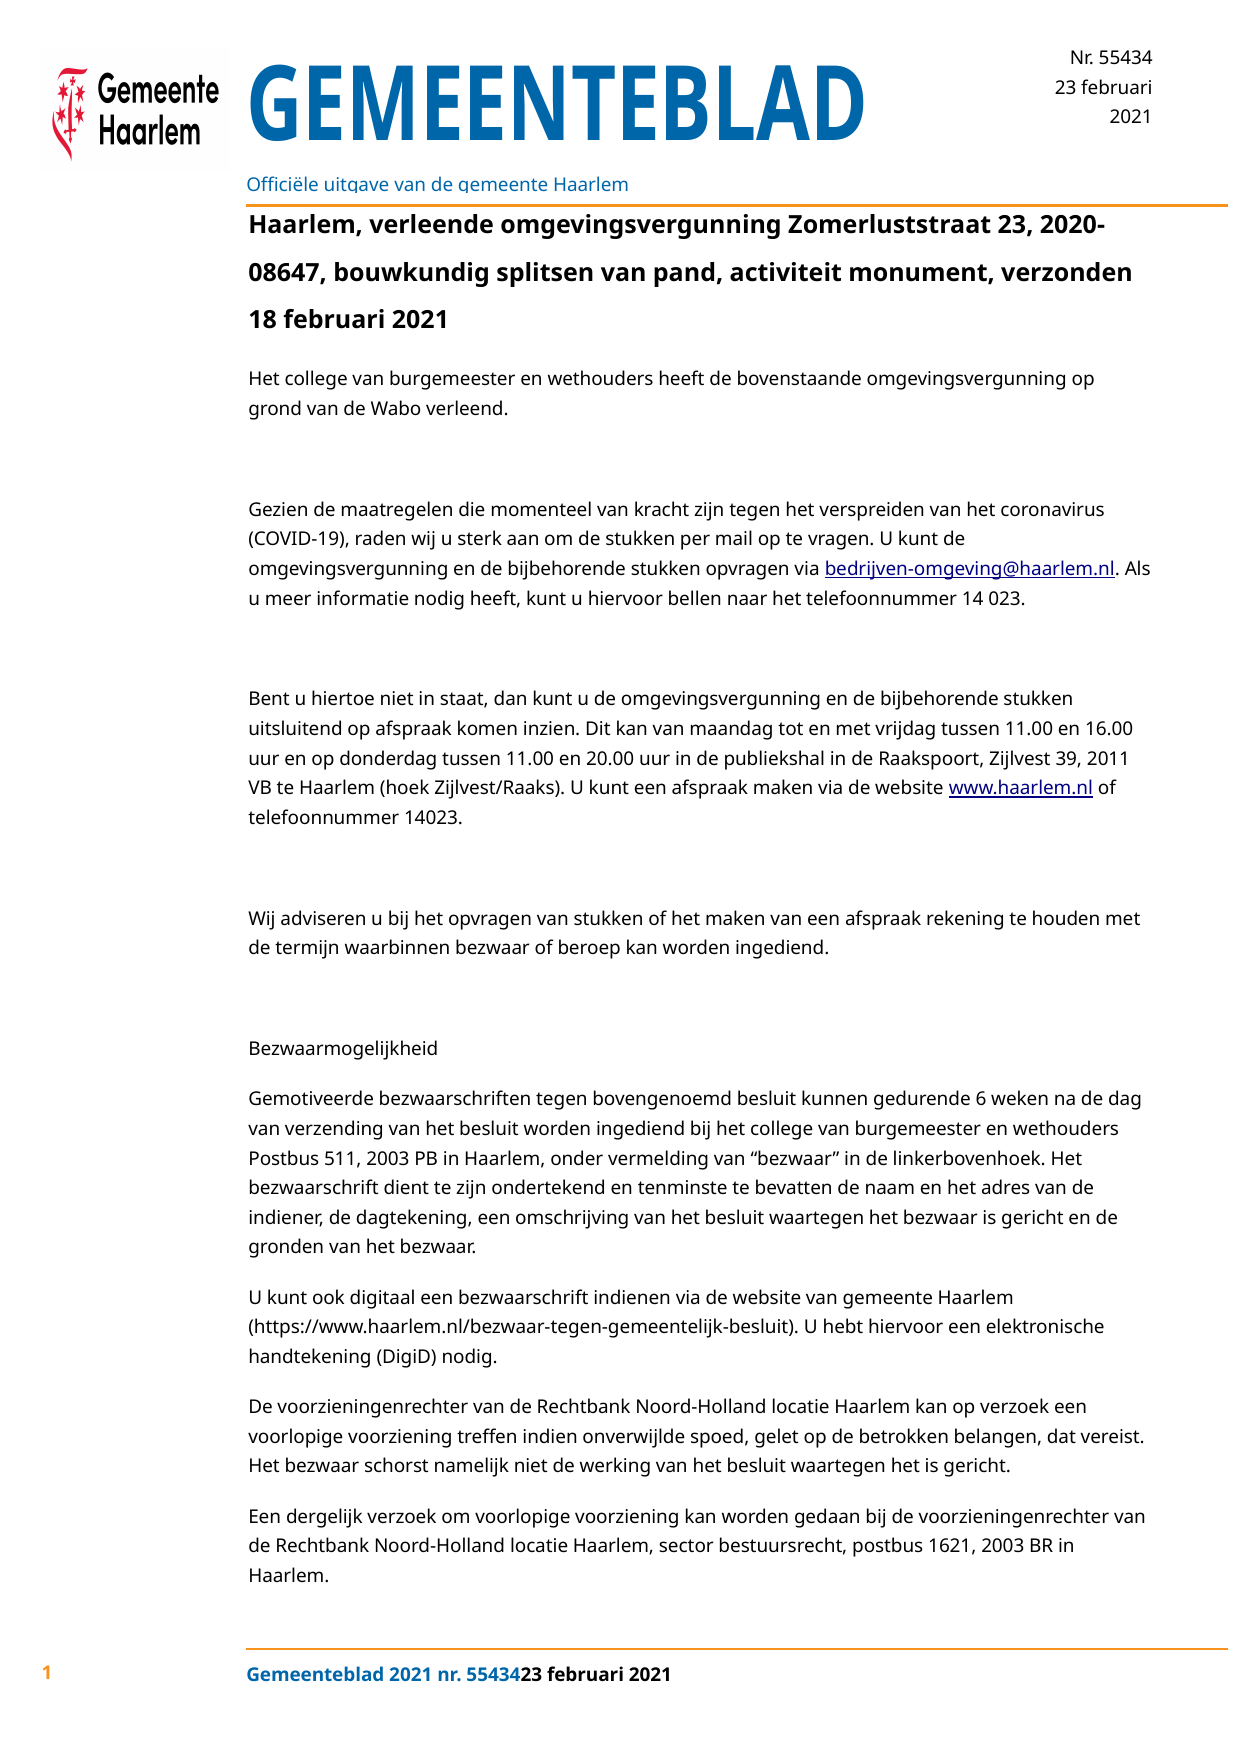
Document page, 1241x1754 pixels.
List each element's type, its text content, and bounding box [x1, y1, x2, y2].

text De voorzieningenrechter van de Rechtbank Noord-Holland locatie Haarlem kan op verzoek een voorlopige voorziening treffen indien onverwijlde spoed, gelet op de betrokken belangen, dat vereist. Het bezwaar schorst namelijk niet de werking van het besluit waartegen het is gericht. [248, 1393, 1152, 1478]
text U kunt ook digitaal een bezwaarschrift indienen via de website van gemeente Haarlem (https://www.haarlem.nl/bezwaar-tegen-gemeentelijk-besluit). U hebt hiervoor een elektronische handtekening (DigiD) nodig. [248, 1284, 1152, 1369]
text Gemotiveerde bezwaarschriften tegen bovengenoemd besluit kunnen gedurende 6 weken na de dag van verzending van het besluit worden ingediend bij het college van burgemeester en wethouders Postbus 511, 2003 PB in Haarlem, onder vermelding van “bezwaar” in de linkerbovenhoek. Het bezwaarschrift dient te zijn ondertekend en tenminste te bevatten de naam en het adres van de indiener, de dagtekening, een omschrijving van het besluit waartegen het bezwaar is gericht en de gronden van het bezwaar. [248, 1086, 1152, 1259]
text Haarlem, verleende omgevingsvergunning Zomerluststraat 23, 2020-08647, bouwkundig splitsen van pand, activiteit monument, verzonden 18 februari 2021 [248, 207, 1152, 336]
text Bezwaarmogelijkheid [248, 1035, 1152, 1061]
text Een dergelijk verzoek om voorlopige voorziening kan worden gedaan bij de voorzieningenrechter van de Rechtbank Noord-Holland locatie Haarlem, sector bestuursrecht, postbus 1621, 2003 BR in Haarlem. [248, 1503, 1152, 1588]
text Wij adviseren u bij het opvragen van stukken of het maken van een afspraak rekening te houden met de termijn waarbinnen bezwaar of beroep kan worden ingediend. [248, 905, 1152, 960]
text Gezien de maatregelen die momenteel van kracht zijn tegen het verspreiden van het coronavirus (COVID-19), raden wij u sterk aan om de stukken per mail op te vragen. U kunt de omgevingsvergunning en de bijbehorende stukken opvragen via bedrijven-omgeving@haarlem.nl. Als u meer informatie nodig heeft, kunt u hiervoor bellen naar het telefoonnummer 14 023. [248, 496, 1152, 610]
text Het college van burgemeester en wethouders heeft de bovenstaande omgevingsvergunning op grond van de Wabo verleend. [248, 366, 1152, 421]
picture [41, 47, 231, 172]
text Bent u hiertoe niet in staat, dan kunt u de omgevingsvergunning en de bijbehorende stukken uitsluitend op afspraak komen inzien. Dit kan van maandag tot en met vrijdag tussen 11.00 en 16.00 uur en op donderdag tussen 11.00 en 20.00 uur in de publiekshal in de Raakspoort, Zijlvest 39, 2011 VB te Haarlem (hoek Zijlvest/Raaks). U kunt een afspraak maken via de website www.haarlem.nl of telefoonnummer 14023. [248, 686, 1152, 829]
